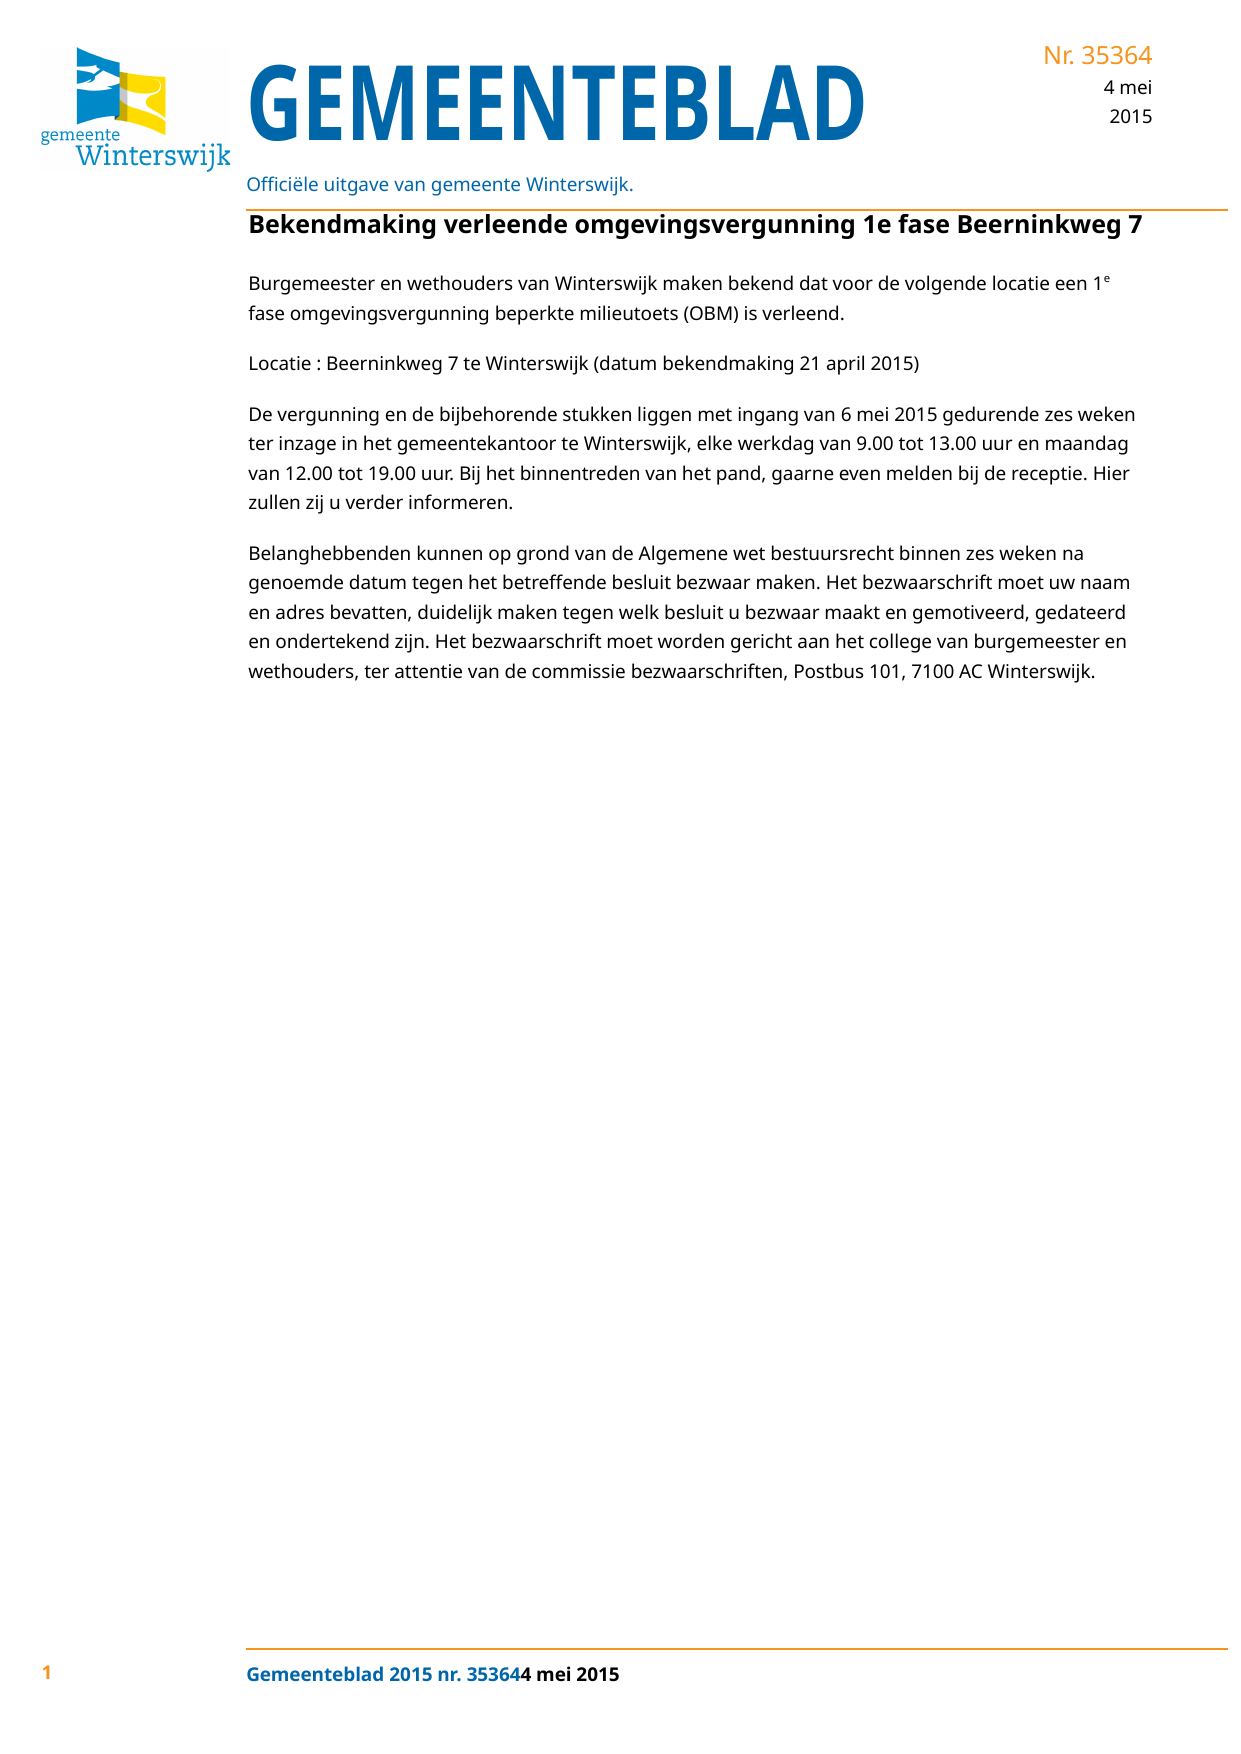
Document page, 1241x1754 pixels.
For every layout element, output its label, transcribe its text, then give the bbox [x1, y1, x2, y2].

picture [225, 153, 231, 162]
text Belanghebbenden kunnen op grond van de Algemene wet bestuursrecht binnen zes weken na genoemde datum tegen het betreffende besluit bezwaar maken. Het bezwaarschrift moet uw naam en adres bevatten, duidelijk maken tegen welk besluit u bezwaar maakt en gemotiveerd, gedateerd en ondertekend zijn. Het bezwaarschrift moet worden gericht aan het college van burgemeester en wethouders, ter attentie van de commissie bezwaarschriften, Postbus 101, 7100 AC Winterswijk. [248, 540, 1152, 684]
text Bekendmaking verleende omgevingsvergunning 1e fase Beerninkweg 7 [248, 211, 1152, 241]
text De vergunning en de bijbehorende stukken liggen met ingang van 6 mei 2015 gedurende zes weken ter inzage in het gemeentekantoor te Winterswijk, elke werkdag van 9.00 tot 13.00 uur en maandag van 12.00 tot 19.00 uur. Bij het binnentreden van het pand, gaarne even melden bij de receptie. Hier zullen zij u verder informeren. [248, 401, 1152, 515]
picture [41, 47, 231, 172]
text Burgemeester en wethouders van Winterswijk maken bekend dat voor de volgende locatie een 1e fase omgevingsvergunning beperkte milieutoets (OBM) is verleend. [248, 270, 1152, 326]
text Locatie : Beerninkweg 7 te Winterswijk (datum bekendmaking 21 april 2015) [248, 350, 1152, 376]
